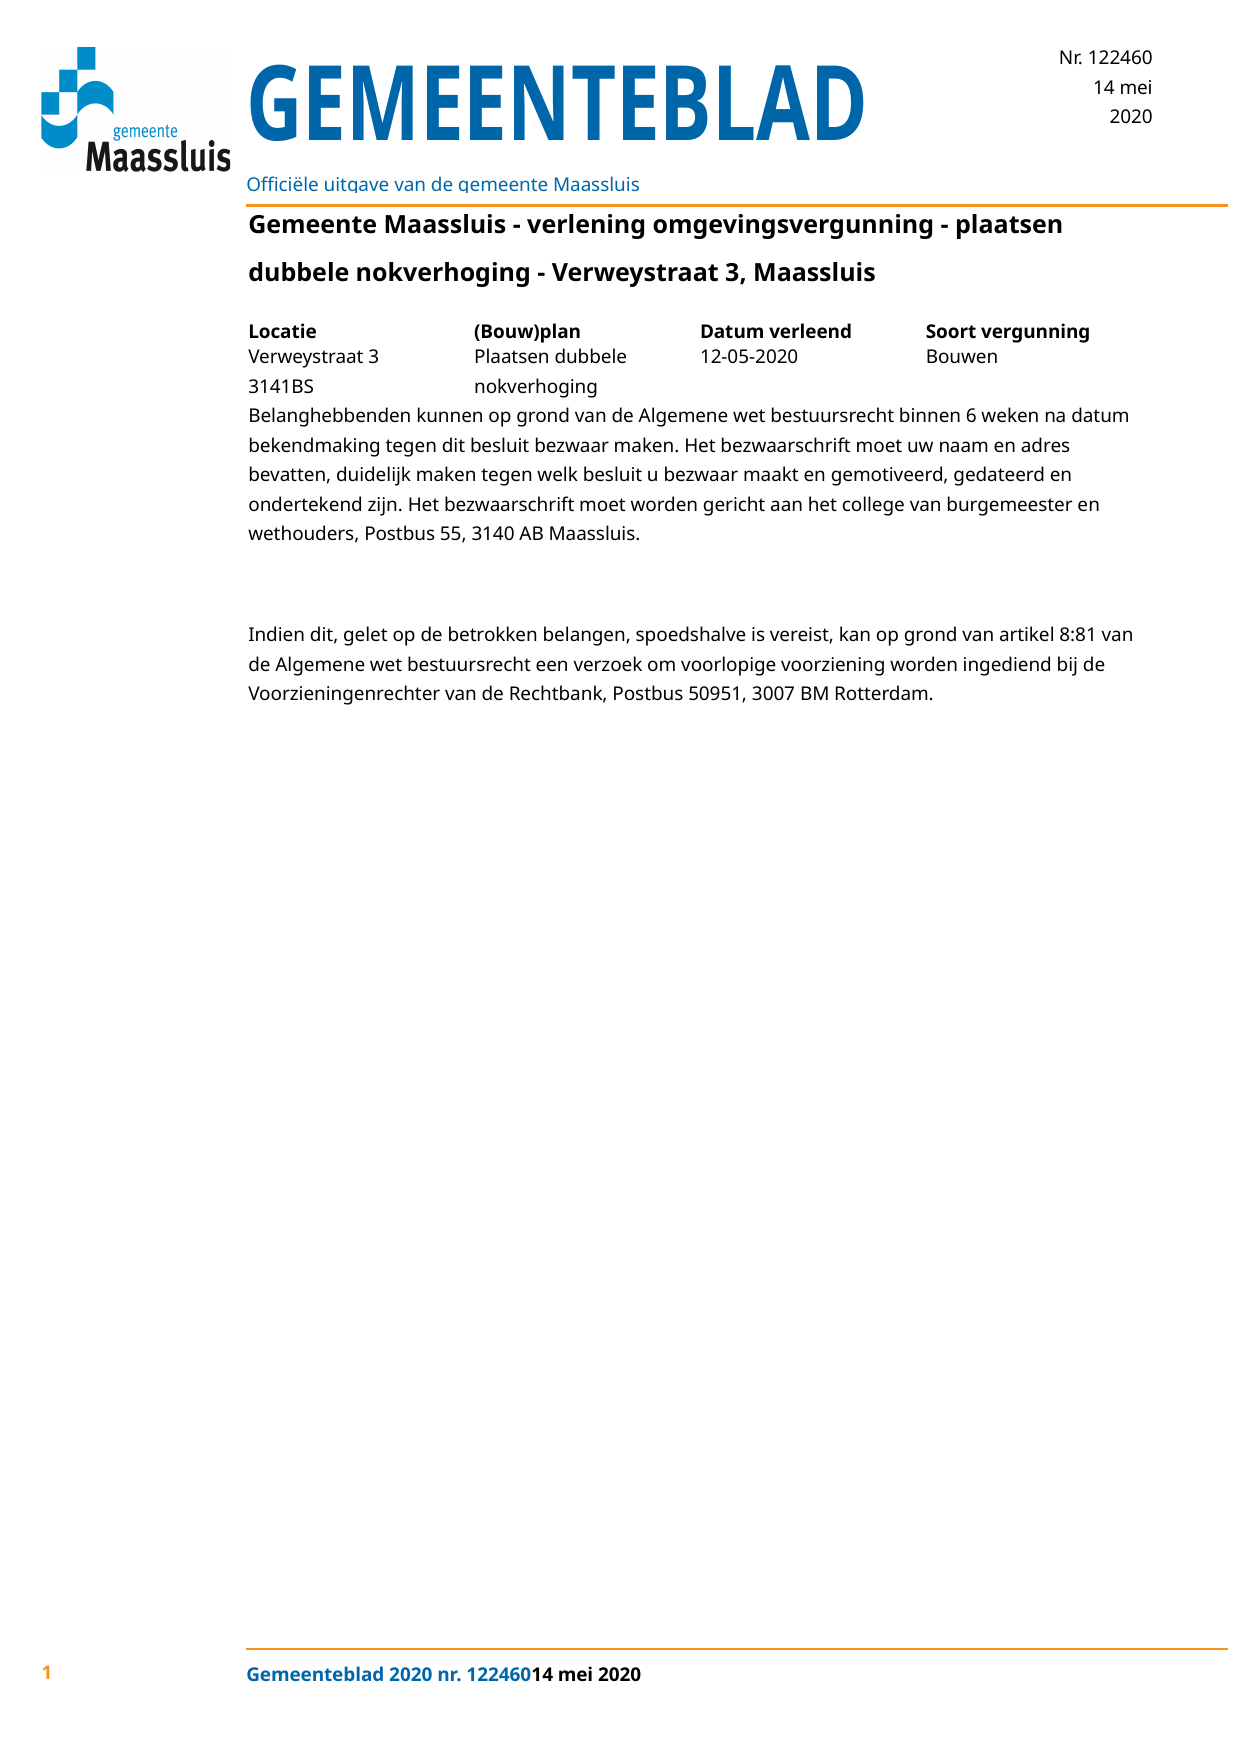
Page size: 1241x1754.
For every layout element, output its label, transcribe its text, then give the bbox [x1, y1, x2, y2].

table_cell Bouwen [926, 344, 1152, 399]
picture [41, 47, 231, 172]
table_cell 12-05-2020 [700, 344, 926, 399]
text Gemeente Maassluis - verlening omgevingsvergunning - plaatsen dubbele nokverhoging - Verweystraat 3, Maassluis [248, 207, 1152, 288]
picture [41, 47, 77, 92]
table_header Locatie [248, 318, 474, 344]
text Belanghebbenden kunnen op grond van de Algemene wet bestuursrecht binnen 6 weken na datum bekendmaking tegen dit besluit bezwaar maken. Het bezwaarschrift moet uw naam en adres bevatten, duidelijk maken tegen welk besluit u bezwaar maakt en gemotiveerd, gedateerd en ondertekend zijn. Het bezwaarschrift moet worden gericht aan het college van burgemeester en wethouders, Postbus 55, 3140 AB Maassluis. [248, 402, 1152, 546]
table_header (Bouw)plan [474, 318, 700, 344]
table_cell Plaatsen dubbele nokverhoging [474, 344, 700, 399]
text Indien dit, gelet op de betrokken belangen, spoedshalve is vereist, kan op grond van artikel 8:81 van de Algemene wet bestuursrecht een verzoek om voorlopige voorziening worden ingediend bij de Voorzieningenrechter van de Rechtbank, Postbus 50951, 3007 BM Rotterdam. [248, 621, 1152, 706]
table_header Soort vergunning [926, 318, 1152, 344]
table_header Datum verleend [700, 318, 926, 344]
table_cell Verweystraat 3 3141BS [248, 344, 474, 399]
